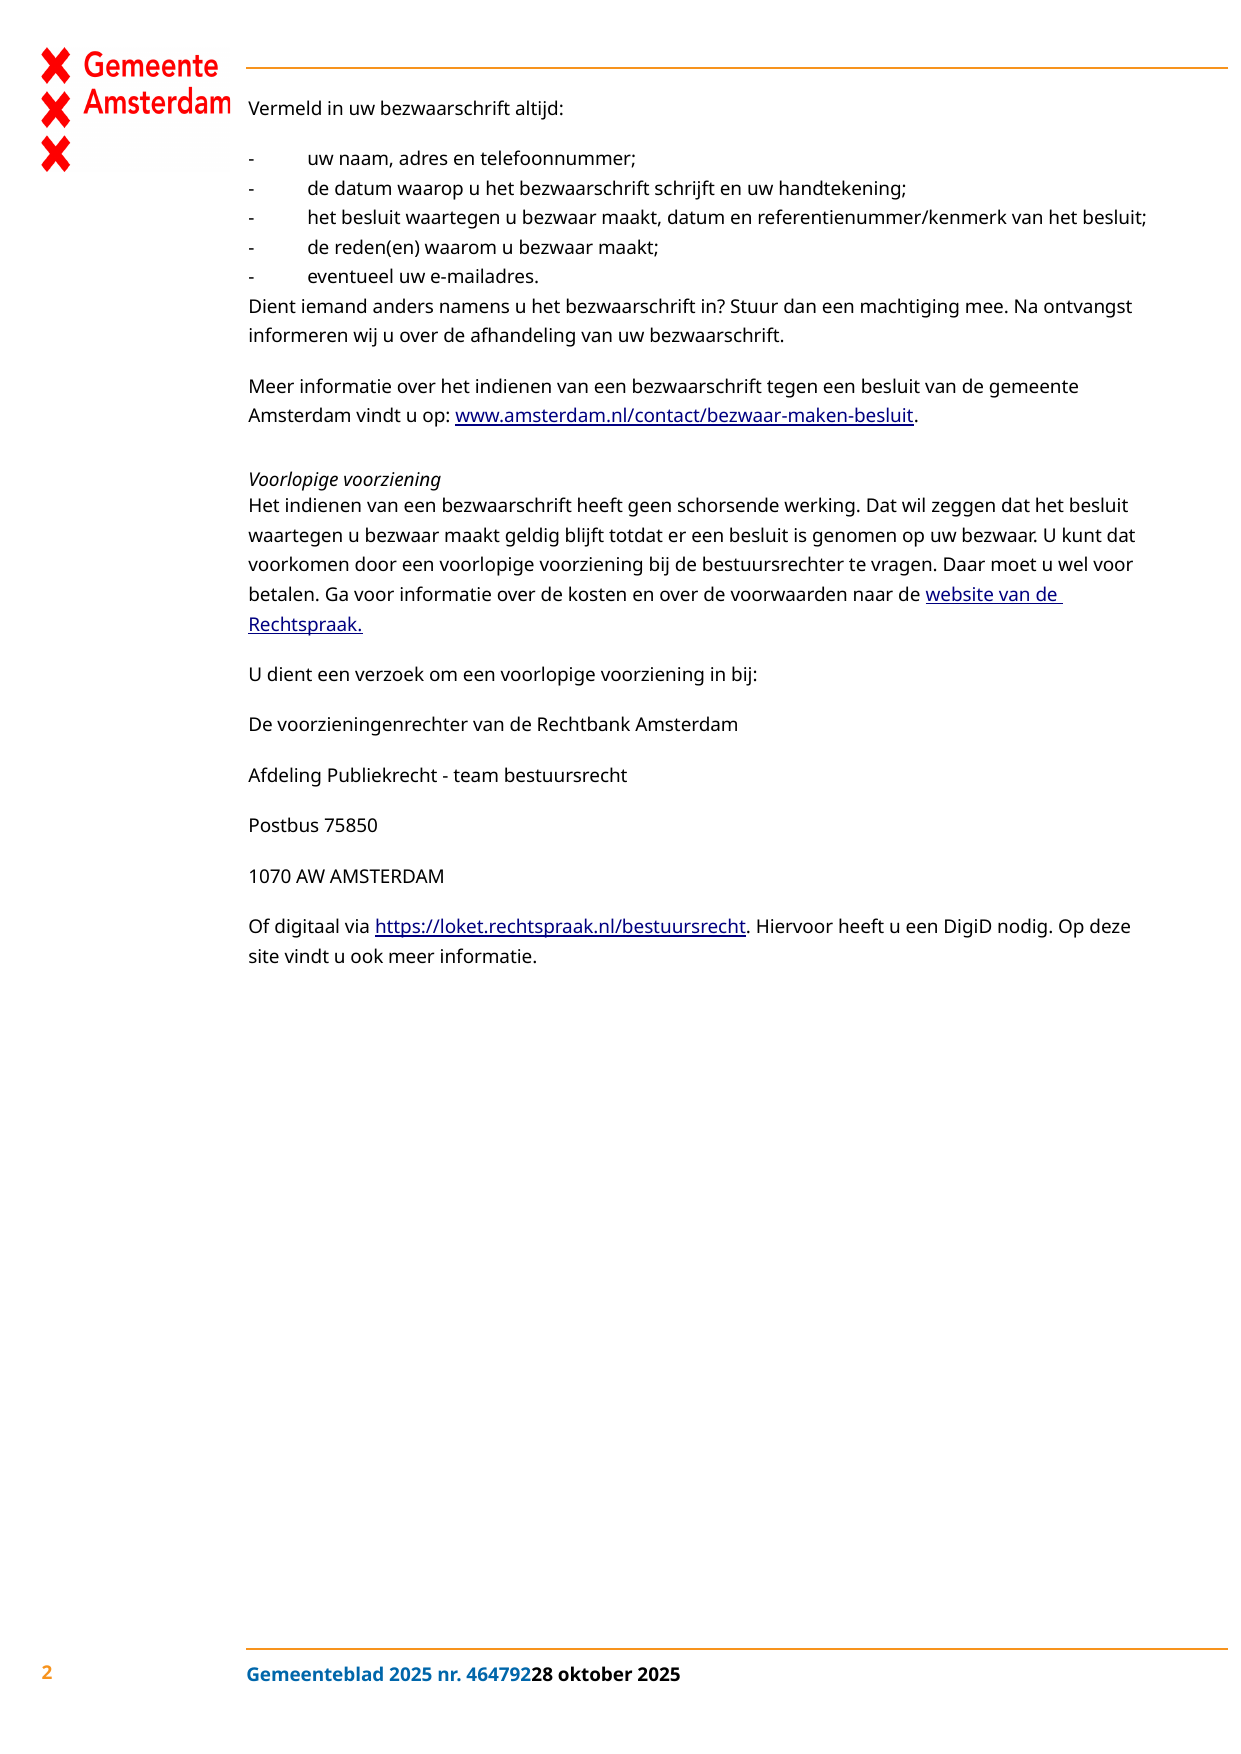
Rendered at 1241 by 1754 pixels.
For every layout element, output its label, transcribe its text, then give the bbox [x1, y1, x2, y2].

list eventueel uw e-mailadres. [248, 263, 1152, 289]
text U dient een verzoek om een voorlopige voorziening in bij: [248, 661, 1152, 687]
text Afdeling Publiekrecht - team bestuursrecht [248, 762, 1152, 788]
text De voorzieningenrechter van de Rechtbank Amsterdam [248, 712, 1152, 737]
text Het indienen van een bezwaarschrift heeft geen schorsende werking. Dat wil zeggen dat het besluit waartegen u bezwaar maakt geldig blijft totdat er een besluit is genomen op uw bezwaar. U kunt dat voorkomen door een voorlopige voorziening bij de bestuursrechter te vragen. Daar moet u wel voor betalen. Ga voor informatie over de kosten en over de voorwaarden naar de website van de Rechtspraak. [248, 492, 1152, 636]
text Vermeld in uw bezwaarschrift altijd: [248, 95, 1152, 121]
text Meer informatie over het indienen van een bezwaarschrift tegen een besluit van de gemeente Amsterdam vindt u op: www.amsterdam.nl/contact/bezwaar-maken-besluit. [248, 373, 1152, 428]
list uw naam, adres en telefoonnummer; [248, 145, 1152, 171]
list de reden(en) waarom u bezwaar maakt; [248, 234, 1152, 260]
text Dient iemand anders namens u het bezwaarschrift in? Stuur dan een machtiging mee. Na ontvangst informeren wij u over de afhandeling van uw bezwaarschrift. [248, 293, 1152, 348]
list het besluit waartegen u bezwaar maakt, datum en referentienummer/kenmerk van het besluit; [248, 204, 1152, 230]
picture [41, 47, 231, 172]
text Postbus 75850 [248, 812, 1152, 838]
list de datum waarop u het bezwaarschrift schrijft en uw handtekening; [248, 175, 1152, 201]
text Voorlopige voorziening [248, 467, 1152, 492]
text 1070 AW AMSTERDAM [248, 863, 1152, 888]
text Of digitaal via https://loket.rechtspraak.nl/bestuursrecht. Hiervoor heeft u een DigiD nodig. Op deze site vindt u ook meer informatie. [248, 913, 1152, 968]
